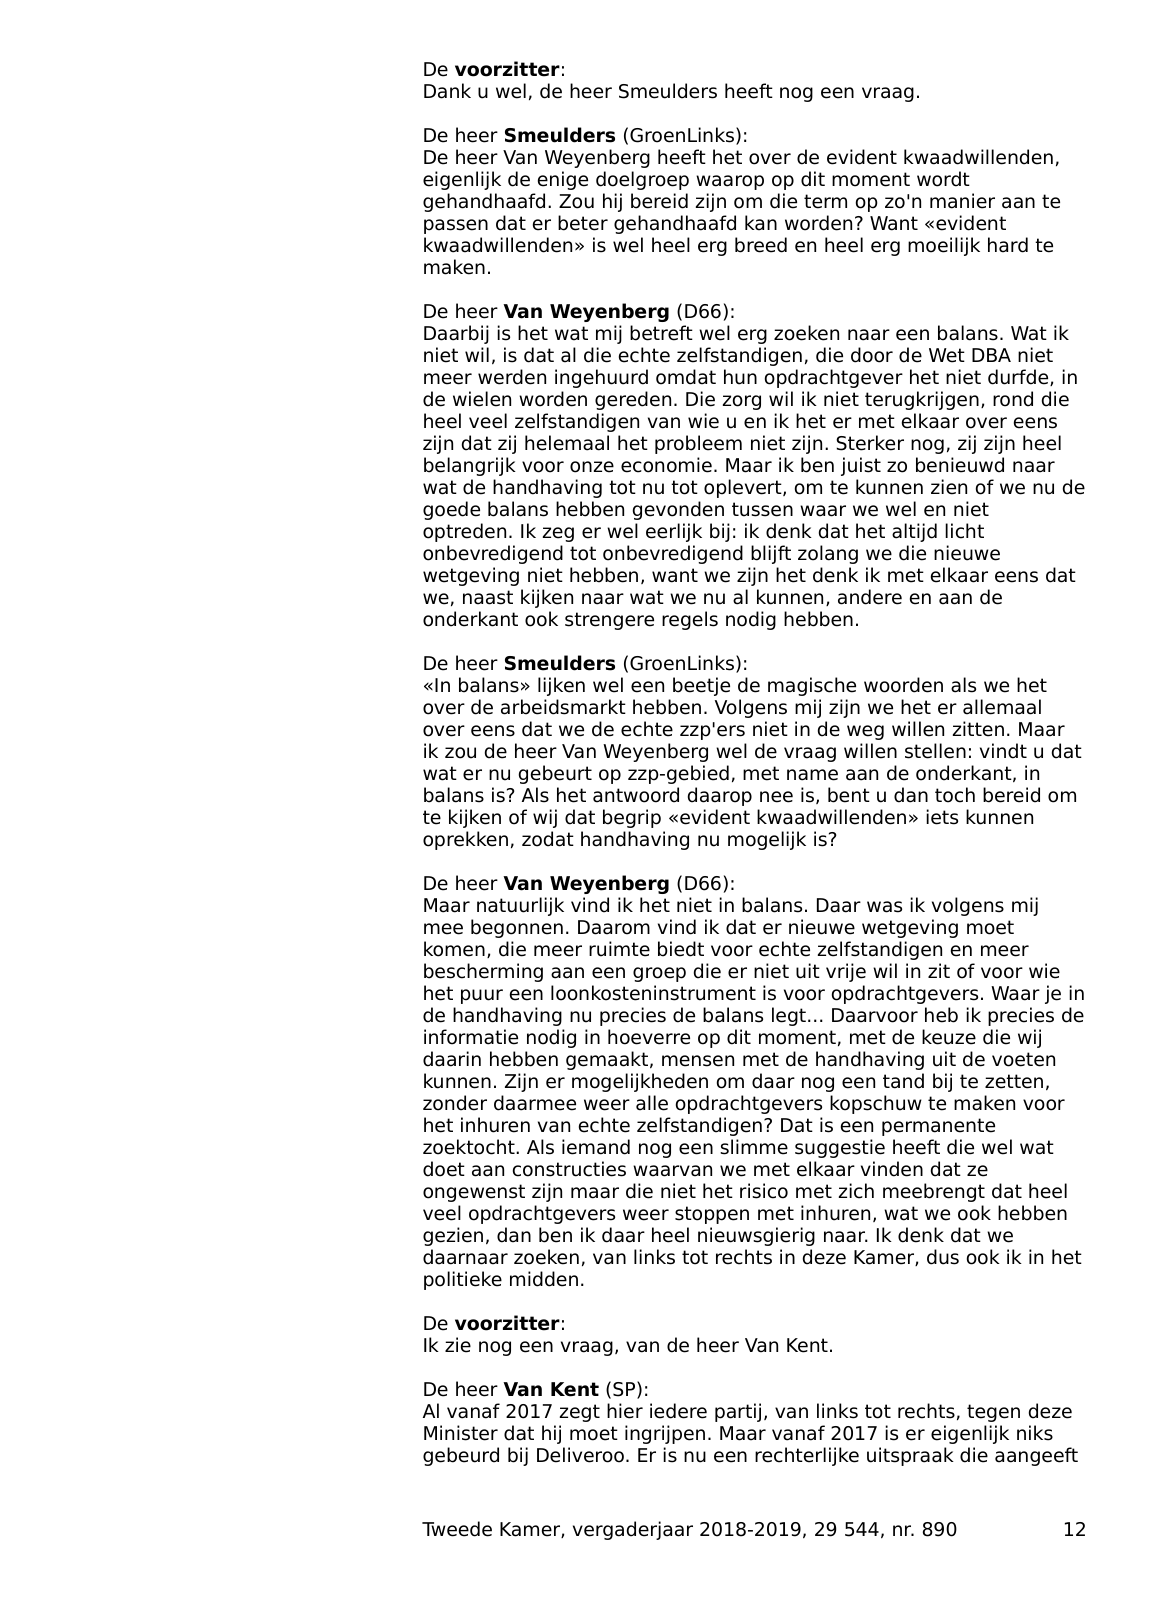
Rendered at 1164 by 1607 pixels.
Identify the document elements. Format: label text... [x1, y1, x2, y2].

text Al vanaf 2017 zegt hier iedere partij, van links tot rechts, tegen deze Minister dat hij moet ingrijpen. Maar vanaf 2017 is er eigenlijk niks gebeurd bij Deliveroo. Er is nu een rechterlijke uitspraak die aangeeft [422, 1401, 1087, 1467]
text De voorzitter: [422, 1313, 1087, 1335]
text Maar natuurlijk vind ik het niet in balans. Daar was ik volgens mij mee begonnen. Daarom vind ik dat er nieuwe wetgeving moet komen, die meer ruimte biedt voor echte zelfstandigen en meer bescherming aan een groep die er niet uit vrije wil in zit of voor wie het puur een loonkosteninstrument is voor opdrachtgevers. Waar je in de handhaving nu precies de balans legt... Daarvoor heb ik precies de informatie nodig in hoeverre op dit moment, met de keuze die wij daarin hebben gemaakt, mensen met de handhaving uit de voeten kunnen. Zijn er mogelijkheden om daar nog een tand bij te zetten, zonder daarmee weer alle opdrachtgevers kopschuw te maken voor het inhuren van echte zelfstandigen? Dat is een permanente zoektocht. Als iemand nog een slimme suggestie heeft die wel wat doet aan constructies waarvan we met elkaar vinden dat ze ongewenst zijn maar die niet het risico met zich meebrengt dat heel veel opdrachtgevers weer stoppen met inhuren, wat we ook hebben gezien, dan ben ik daar heel nieuwsgierig naar. Ik denk dat we daarnaar zoeken, van links tot rechts in deze Kamer, dus ook ik in het politieke midden. [422, 895, 1087, 1291]
text De heer Van Weyenberg (D66): [422, 873, 1087, 895]
text De voorzitter: [422, 59, 1087, 81]
text Ik zie nog een vraag, van de heer Van Kent. [422, 1335, 1087, 1357]
text Dank u wel, de heer Smeulders heeft nog een vraag. [422, 81, 1087, 103]
text De heer Smeulders (GroenLinks): [422, 653, 1087, 675]
text De heer Smeulders (GroenLinks): [422, 125, 1087, 147]
text De heer Van Kent (SP): [422, 1379, 1087, 1401]
text De heer Van Weyenberg (D66): [422, 301, 1087, 323]
text De heer Van Weyenberg heeft het over de evident kwaadwillenden, eigenlijk de enige doelgroep waarop op dit moment wordt gehandhaafd. Zou hij bereid zijn om die term op zo'n manier aan te passen dat er beter gehandhaafd kan worden? Want «evident kwaadwillenden» is wel heel erg breed en heel erg moeilijk hard te maken. [422, 147, 1087, 279]
text Daarbij is het wat mij betreft wel erg zoeken naar een balans. Wat ik niet wil, is dat al die echte zelfstandigen, die door de Wet DBA niet meer werden ingehuurd omdat hun opdrachtgever het niet durfde, in de wielen worden gereden. Die zorg wil ik niet terugkrijgen, rond die heel veel zelfstandigen van wie u en ik het er met elkaar over eens zijn dat zij helemaal het probleem niet zijn. Sterker nog, zij zijn heel belangrijk voor onze economie. Maar ik ben juist zo benieuwd naar wat de handhaving tot nu tot oplevert, om te kunnen zien of we nu de goede balans hebben gevonden tussen waar we wel en niet optreden. Ik zeg er wel eerlijk bij: ik denk dat het altijd licht onbevredigend tot onbevredigend blijft zolang we die nieuwe wetgeving niet hebben, want we zijn het denk ik met elkaar eens dat we, naast kijken naar wat we nu al kunnen, andere en aan de onderkant ook strengere regels nodig hebben. [422, 323, 1087, 631]
text «In balans» lijken wel een beetje de magische woorden als we het over de arbeidsmarkt hebben. Volgens mij zijn we het er allemaal over eens dat we de echte zzp'ers niet in de weg willen zitten. Maar ik zou de heer Van Weyenberg wel de vraag willen stellen: vindt u dat wat er nu gebeurt op zzp-gebied, met name aan de onderkant, in balans is? Als het antwoord daarop nee is, bent u dan toch bereid om te kijken of wij dat begrip «evident kwaadwillenden» iets kunnen oprekken, zodat handhaving nu mogelijk is? [422, 675, 1087, 851]
